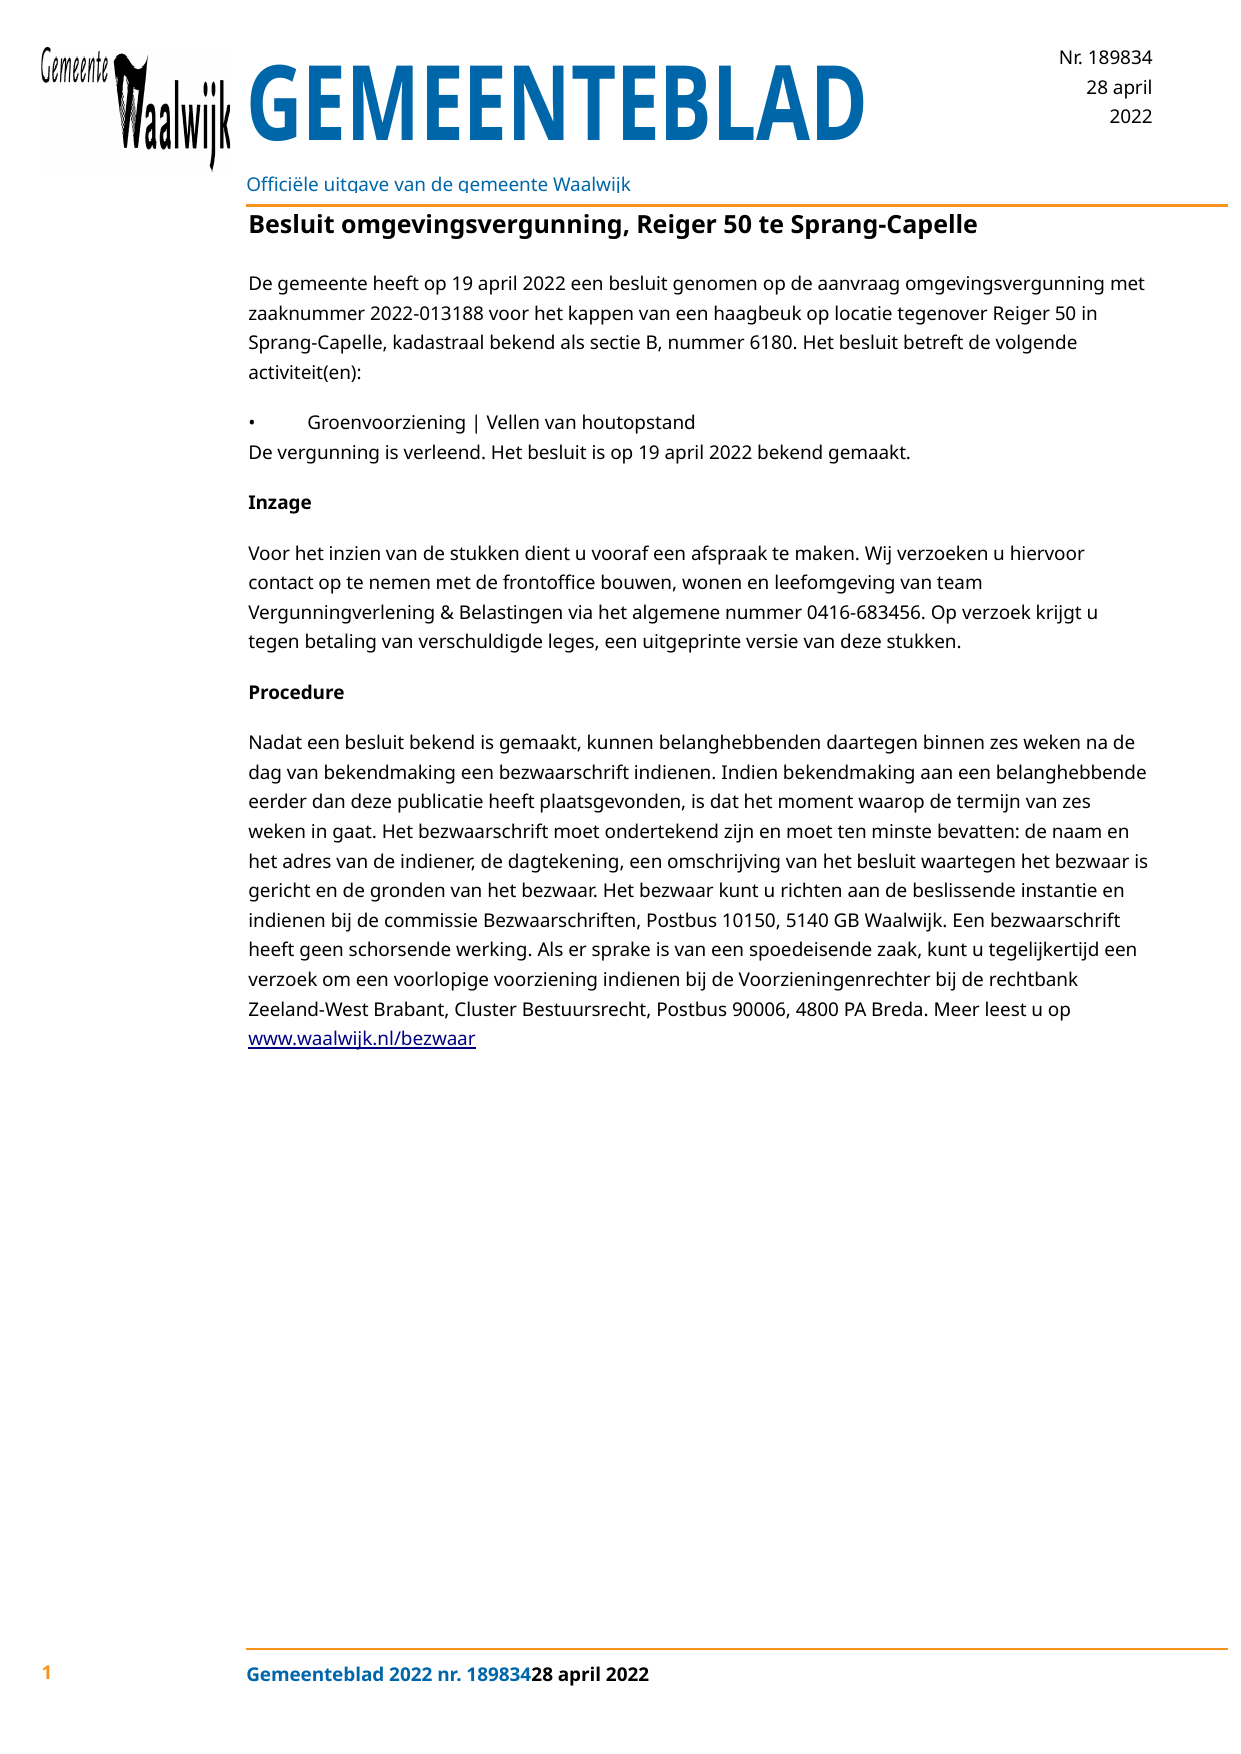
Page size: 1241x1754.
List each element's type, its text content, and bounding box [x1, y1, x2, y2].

text Voor het inzien van de stukken dient u vooraf een afspraak te maken. Wij verzoeken u hiervoor contact op te nemen met de frontoffice bouwen, wonen en leefomgeving van team Vergunningverlening & Belastingen via het algemene nummer 0416-683456. Op verzoek krijgt u tegen betaling van verschuldigde leges, een uitgeprinte versie van deze stukken. [248, 540, 1152, 654]
text Nadat een besluit bekend is gemaakt, kunnen belanghebbenden daartegen binnen zes weken na de dag van bekendmaking een bezwaarschrift indienen. Indien bekendmaking aan een belanghebbende eerder dan deze publicatie heeft plaatsgevonden, is dat het moment waarop de termijn van zes weken in gaat. Het bezwaarschrift moet ondertekend zijn en moet ten minste bevatten: de naam en het adres van de indiener, de dagtekening, een omschrijving van het besluit waartegen het bezwaar is gericht en de gronden van het bezwaar. Het bezwaar kunt u richten aan de beslissende instantie en indienen bij de commissie Bezwaarschriften, Postbus 10150, 5140 GB Waalwijk. Een bezwaarschrift heeft geen schorsende werking. Als er sprake is van een spoedeisende zaak, kunt u tegelijkertijd een verzoek om een voorlopige voorziening indienen bij de Voorzieningenrechter bij de rechtbank Zeeland-West Brabant, Cluster Bestuursrecht, Postbus 90006, 4800 PA Breda. Meer leest u op www.waalwijk.nl/bezwaar [248, 729, 1152, 1051]
text Inzage [248, 489, 1152, 515]
text Besluit omgevingsvergunning, Reiger 50 te Sprang-Capelle [248, 207, 1152, 241]
text Procedure [248, 679, 1152, 705]
list Groenvoorziening | Vellen van houtopstand [248, 409, 1152, 435]
text De vergunning is verleend. Het besluit is op 19 april 2022 bekend gemaakt. [248, 439, 1152, 465]
picture [41, 47, 231, 172]
text De gemeente heeft op 19 april 2022 een besluit genomen op de aanvraag omgevingsvergunning met zaaknummer 2022-013188 voor het kappen van een haagbeuk op locatie tegenover Reiger 50 in Sprang-Capelle, kadastraal bekend als sectie B, nummer 6180. Het besluit betreft de volgende activiteit(en): [248, 270, 1152, 385]
